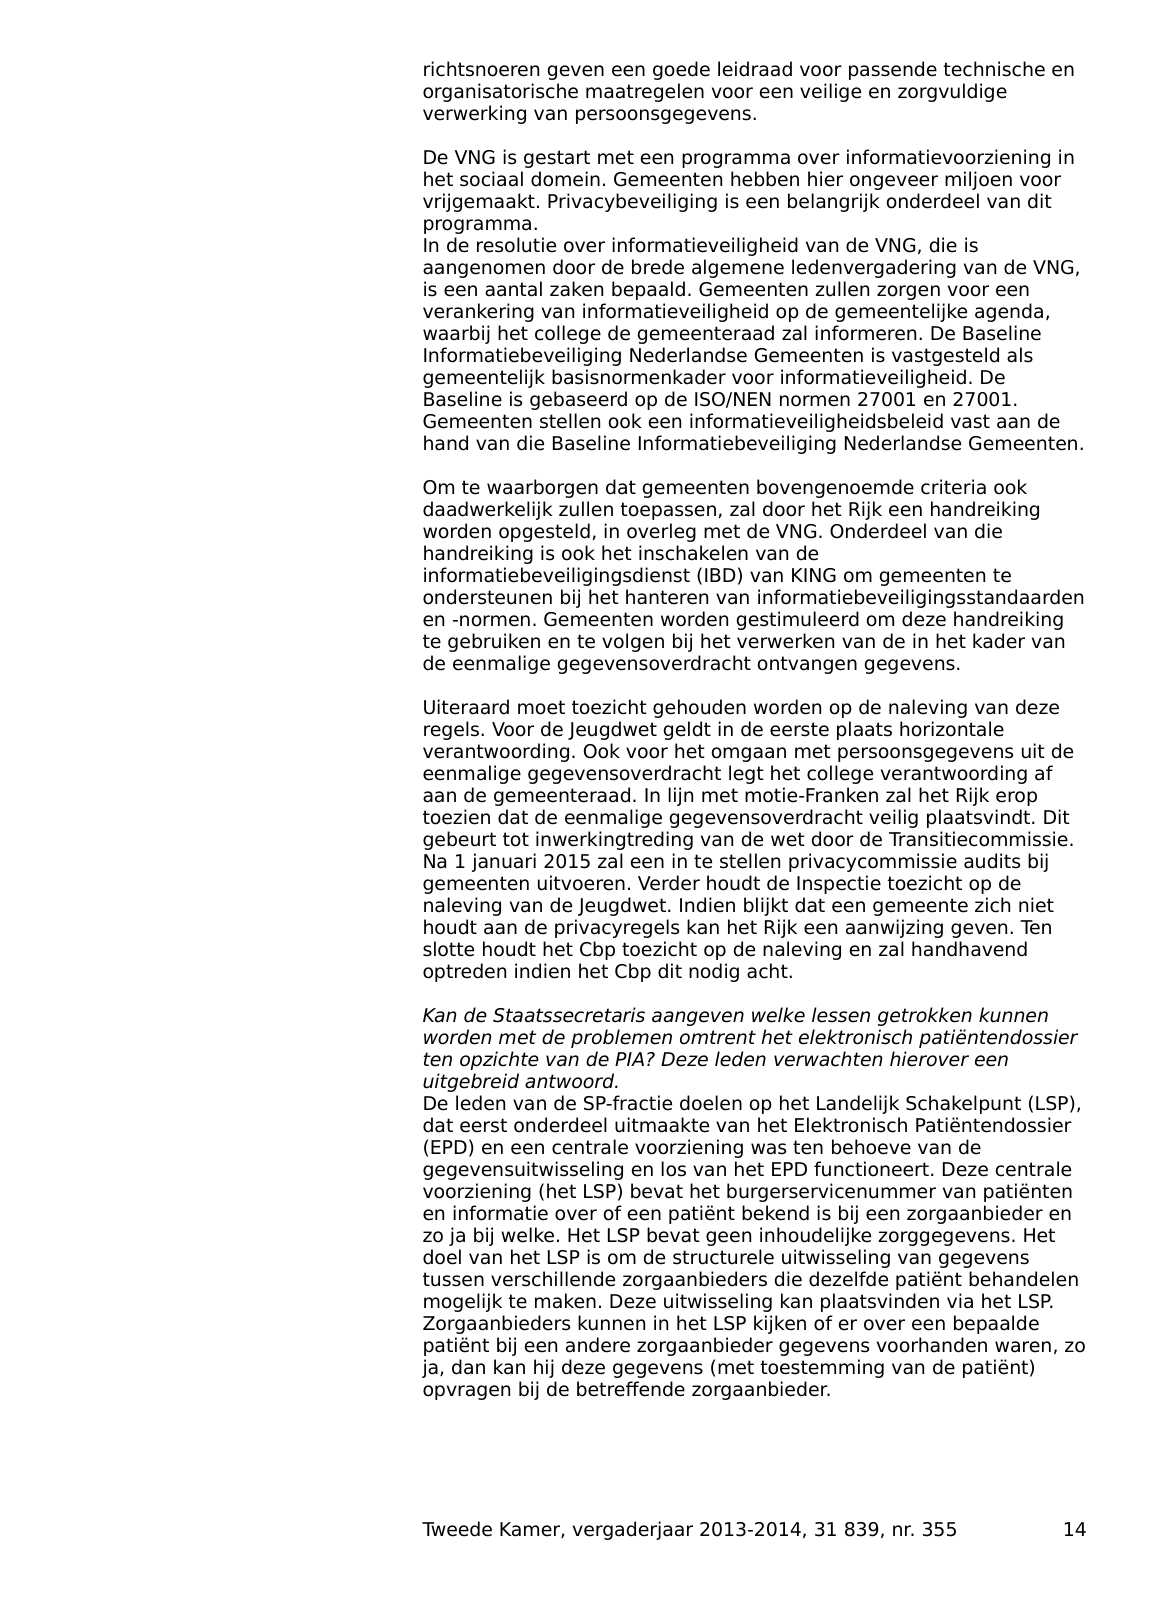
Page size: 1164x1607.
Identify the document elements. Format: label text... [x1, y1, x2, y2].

text In de resolutie over informatieveiligheid van de VNG, die is aangenomen door de brede algemene ledenvergadering van de VNG, is een aantal zaken bepaald. Gemeenten zullen zorgen voor een verankering van informatieveiligheid op de gemeentelijke agenda, waarbij het college de gemeenteraad zal informeren. De Baseline Informatiebeveiliging Nederlandse Gemeenten is vastgesteld als gemeentelijk basisnormenkader voor informatieveiligheid. De Baseline is gebaseerd op de ISO/NEN normen 27001 en 27001. Gemeenten stellen ook een informatieveiligheidsbeleid vast aan de hand van die Baseline Informatiebeveiliging Nederlandse Gemeenten. [422, 235, 1087, 455]
text richtsnoeren geven een goede leidraad voor passende technische en organisatorische maatregelen voor een veilige en zorgvuldige verwerking van persoonsgegevens. [422, 59, 1087, 125]
text Kan de Staatssecretaris aangeven welke lessen getrokken kunnen worden met de problemen omtrent het elektronisch patiëntendossier ten opzichte van de PIA? Deze leden verwachten hierover een uitgebreid antwoord. [422, 1005, 1087, 1093]
text Uiteraard moet toezicht gehouden worden op de naleving van deze regels. Voor de Jeugdwet geldt in de eerste plaats horizontale verantwoording. Ook voor het omgaan met persoonsgegevens uit de eenmalige gegevensoverdracht legt het college verantwoording af aan de gemeenteraad. In lijn met motie-Franken zal het Rijk erop toezien dat de eenmalige gegevensoverdracht veilig plaatsvindt. Dit gebeurt tot inwerkingtreding van de wet door de Transitiecommissie. Na 1 januari 2015 zal een in te stellen privacycommissie audits bij gemeenten uitvoeren. Verder houdt de Inspectie toezicht op de naleving van de Jeugdwet. Indien blijkt dat een gemeente zich niet houdt aan de privacyregels kan het Rijk een aanwijzing geven. Ten slotte houdt het Cbp toezicht op de naleving en zal handhavend optreden indien het Cbp dit nodig acht. [422, 697, 1087, 983]
text De VNG is gestart met een programma over informatievoorziening in het sociaal domein. Gemeenten hebben hier ongeveer miljoen voor vrijgemaakt. Privacybeveiliging is een belangrijk onderdeel van dit programma. [422, 147, 1087, 235]
text Om te waarborgen dat gemeenten bovengenoemde criteria ook daadwerkelijk zullen toepassen, zal door het Rijk een handreiking worden opgesteld, in overleg met de VNG. Onderdeel van die handreiking is ook het inschakelen van de informatiebeveiligingsdienst (IBD) van KING om gemeenten te ondersteunen bij het hanteren van informatiebeveiligingsstandaarden en -normen. Gemeenten worden gestimuleerd om deze handreiking te gebruiken en te volgen bij het verwerken van de in het kader van de eenmalige gegevensoverdracht ontvangen gegevens. [422, 477, 1087, 675]
text De leden van de SP-fractie doelen op het Landelijk Schakelpunt (LSP), dat eerst onderdeel uitmaakte van het Elektronisch Patiëntendossier (EPD) en een centrale voorziening was ten behoeve van de gegevensuitwisseling en los van het EPD functioneert. Deze centrale voorziening (het LSP) bevat het burgerservicenummer van patiënten en informatie over of een patiënt bekend is bij een zorgaanbieder en zo ja bij welke. Het LSP bevat geen inhoudelijke zorggegevens. Het doel van het LSP is om de structurele uitwisseling van gegevens tussen verschillende zorgaanbieders die dezelfde patiënt behandelen mogelijk te maken. Deze uitwisseling kan plaatsvinden via het LSP. Zorgaanbieders kunnen in het LSP kijken of er over een bepaalde patiënt bij een andere zorgaanbieder gegevens voorhanden waren, zo ja, dan kan hij deze gegevens (met toestemming van de patiënt) opvragen bij de betreffende zorgaanbieder. [422, 1093, 1087, 1401]
